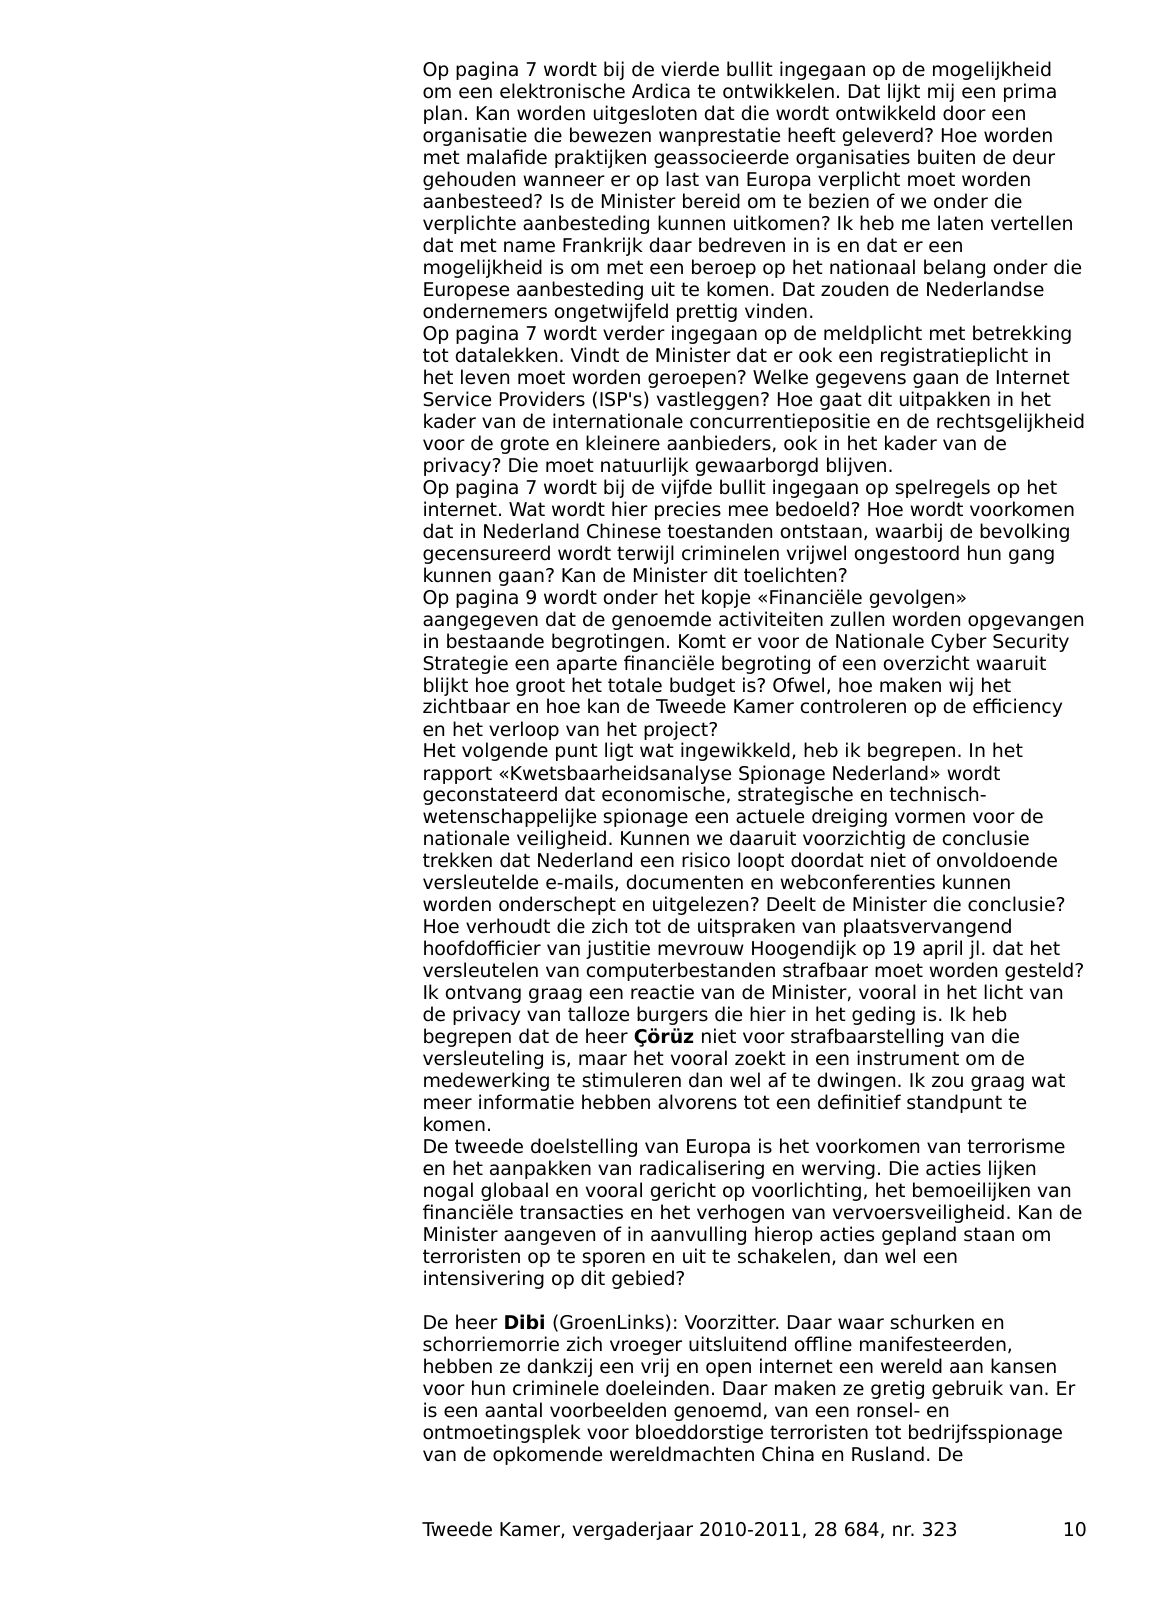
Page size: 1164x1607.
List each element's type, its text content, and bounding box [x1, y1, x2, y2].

text De heer Dibi (GroenLinks): Voorzitter. Daar waar schurken en schorriemorrie zich vroeger uitsluitend offline manifesteerden, hebben ze dankzij een vrij en open internet een wereld aan kansen voor hun criminele doeleinden. Daar maken ze gretig gebruik van. Er is een aantal voorbeelden genoemd, van een ronsel- en ontmoetingsplek voor bloeddorstige terroristen tot bedrijfsspionage van de opkomende wereldmachten China en Rusland. De [422, 1312, 1087, 1466]
text Op pagina 7 wordt bij de vijfde bullit ingegaan op spelregels op het internet. Wat wordt hier precies mee bedoeld? Hoe wordt voorkomen dat in Nederland Chinese toestanden ontstaan, waarbij de bevolking gecensureerd wordt terwijl criminelen vrijwel ongestoord hun gang kunnen gaan? Kan de Minister dit toelichten? [422, 477, 1087, 587]
text Op pagina 7 wordt verder ingegaan op de meldplicht met betrekking tot datalekken. Vindt de Minister dat er ook een registratieplicht in het leven moet worden geroepen? Welke gegevens gaan de Internet Service Providers (ISP's) vastleggen? Hoe gaat dit uitpakken in het kader van de internationale concurrentiepositie en de rechtsgelijkheid voor de grote en kleinere aanbieders, ook in het kader van de privacy? Die moet natuurlijk gewaarborgd blijven. [422, 323, 1087, 477]
text Op pagina 7 wordt bij de vierde bullit ingegaan op de mogelijkheid om een elektronische Ardica te ontwikkelen. Dat lijkt mij een prima plan. Kan worden uitgesloten dat die wordt ontwikkeld door een organisatie die bewezen wanprestatie heeft geleverd? Hoe worden met malafide praktijken geassocieerde organisaties buiten de deur gehouden wanneer er op last van Europa verplicht moet worden aanbesteed? Is de Minister bereid om te bezien of we onder die verplichte aanbesteding kunnen uitkomen? Ik heb me laten vertellen dat met name Frankrijk daar bedreven in is en dat er een mogelijkheid is om met een beroep op het nationaal belang onder die Europese aanbesteding uit te komen. Dat zouden de Nederlandse ondernemers ongetwijfeld prettig vinden. [422, 59, 1087, 323]
text Het volgende punt ligt wat ingewikkeld, heb ik begrepen. In het rapport «Kwetsbaarheidsanalyse Spionage Nederland» wordt geconstateerd dat economische, strategische en technisch-wetenschappelijke spionage een actuele dreiging vormen voor de nationale veiligheid. Kunnen we daaruit voorzichtig de conclusie trekken dat Nederland een risico loopt doordat niet of onvoldoende versleutelde e-mails, documenten en webconferenties kunnen worden onderschept en uitgelezen? Deelt de Minister die conclusie? Hoe verhoudt die zich tot de uitspraken van plaatsvervangend hoofdofficier van justitie mevrouw Hoogendijk op 19 april jl. dat het versleutelen van computerbestanden strafbaar moet worden gesteld? Ik ontvang graag een reactie van de Minister, vooral in het licht van de privacy van talloze burgers die hier in het geding is. Ik heb begrepen dat de heer Çörüz niet voor strafbaarstelling van die versleuteling is, maar het vooral zoekt in een instrument om de medewerking te stimuleren dan wel af te dwingen. Ik zou graag wat meer informatie hebben alvorens tot een definitief standpunt te komen. [422, 740, 1087, 1136]
text Op pagina 9 wordt onder het kopje «Financiële gevolgen» aangegeven dat de genoemde activiteiten zullen worden opgevangen in bestaande begrotingen. Komt er voor de Nationale Cyber Security Strategie een aparte financiële begroting of een overzicht waaruit blijkt hoe groot het totale budget is? Ofwel, hoe maken wij het zichtbaar en hoe kan de Tweede Kamer controleren op de efficiency en het verloop van het project? [422, 587, 1087, 740]
text De tweede doelstelling van Europa is het voorkomen van terrorisme en het aanpakken van radicalisering en werving. Die acties lijken nogal globaal en vooral gericht op voorlichting, het bemoeilijken van financiële transacties en het verhogen van vervoersveiligheid. Kan de Minister aangeven of in aanvulling hierop acties gepland staan om terroristen op te sporen en uit te schakelen, dan wel een intensivering op dit gebied? [422, 1136, 1087, 1290]
